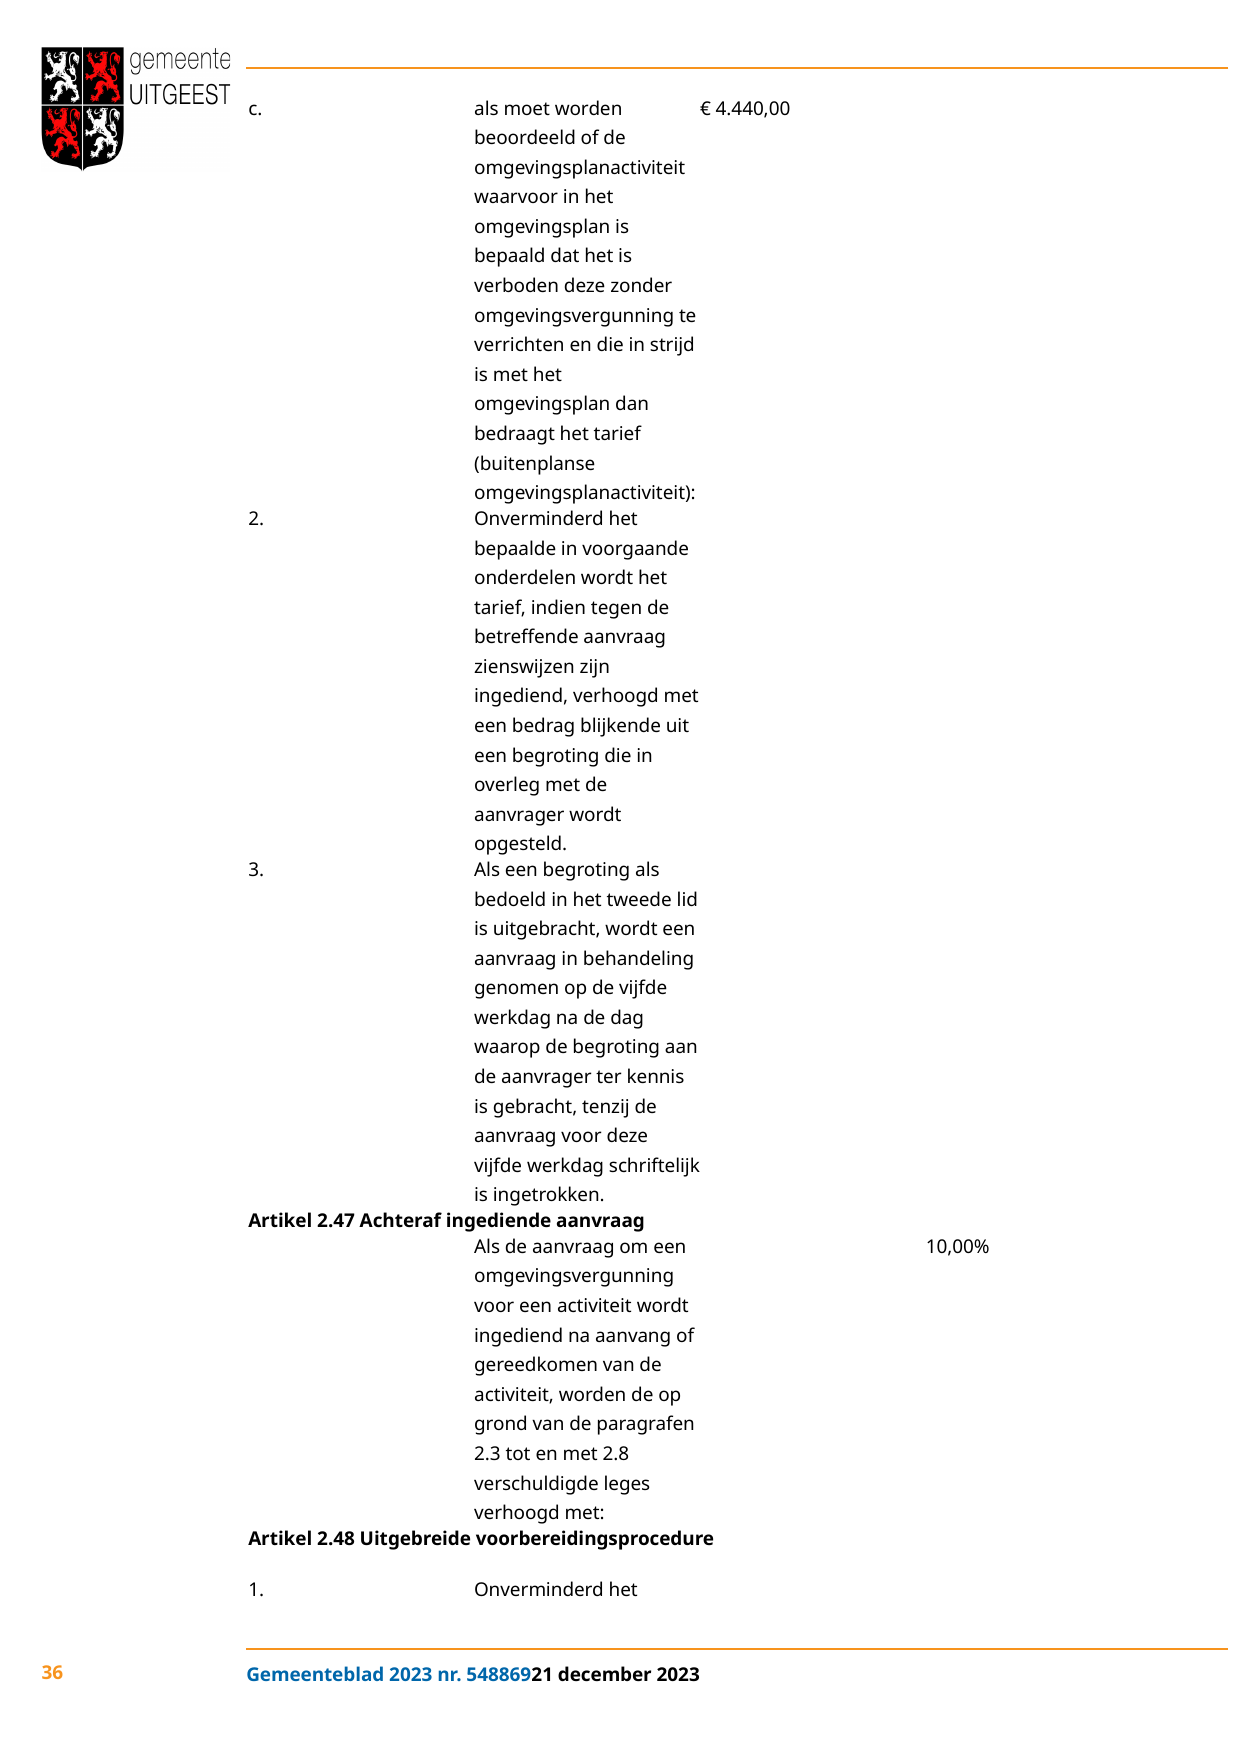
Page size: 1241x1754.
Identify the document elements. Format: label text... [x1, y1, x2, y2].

table_cell [248, 1233, 474, 1525]
table_cell 1. [248, 1577, 474, 1602]
table_cell 2. [248, 505, 474, 856]
table_cell als moet worden beoordeeld of de omgevingsplanactiviteit waarvoor in het omgevingsplan is bepaald dat het is verboden deze zonder omgevingsvergunning te verrichten en die in strijd is met het omgevingsplan dan bedraagt het tarief (buitenplanse omgevingsplanactiviteit): [474, 95, 700, 505]
table_cell [926, 505, 1152, 856]
table_cell [700, 1233, 926, 1525]
table_cell [926, 1577, 1152, 1602]
table_cell 3. [248, 856, 474, 1207]
table_cell € 4.440,00 [700, 95, 926, 505]
table_cell [700, 1551, 926, 1577]
picture [41, 47, 231, 172]
table_cell [700, 505, 926, 856]
table_cell Als een begroting als bedoeld in het tweede lid is uitgebracht, wordt een aanvraag in behandeling genomen op de vijfde werkdag na de dag waarop de begroting aan de aanvrager ter kennis is gebracht, tenzij de aanvraag voor deze vijfde werkdag schriftelijk is ingetrokken. [474, 856, 700, 1207]
table_cell [926, 1208, 1152, 1233]
table_cell Artikel 2.47 Achteraf ingediende aanvraag [248, 1208, 926, 1233]
table_cell Onverminderd het bepaalde in voorgaande onderdelen wordt het tarief, indien tegen de betreffende aanvraag zienswijzen zijn ingediend, verhoogd met een bedrag blijkende uit een begroting die in overleg met de aanvrager wordt opgesteld. [474, 505, 700, 856]
table_cell [926, 1525, 1152, 1551]
table_cell [700, 856, 926, 1207]
table_cell [926, 95, 1152, 505]
table_cell Als de aanvraag om een omgevingsvergunning voor een activiteit wordt ingediend na aanvang of gereedkomen van de activiteit, worden de op grond van de paragrafen 2.3 tot en met 2.8 verschuldigde leges verhoogd met: [474, 1233, 700, 1525]
table_cell Artikel 2.48 Uitgebreide voorbereidingsprocedure [248, 1525, 926, 1551]
table_cell Onverminderd het [474, 1577, 700, 1602]
table_cell c. [248, 95, 474, 505]
table_cell [248, 1551, 474, 1577]
table_cell [474, 1551, 700, 1577]
table_cell 10,00% [926, 1233, 1152, 1525]
table_cell [700, 1577, 926, 1602]
table_cell [926, 1551, 1152, 1577]
table_cell [926, 856, 1152, 1207]
